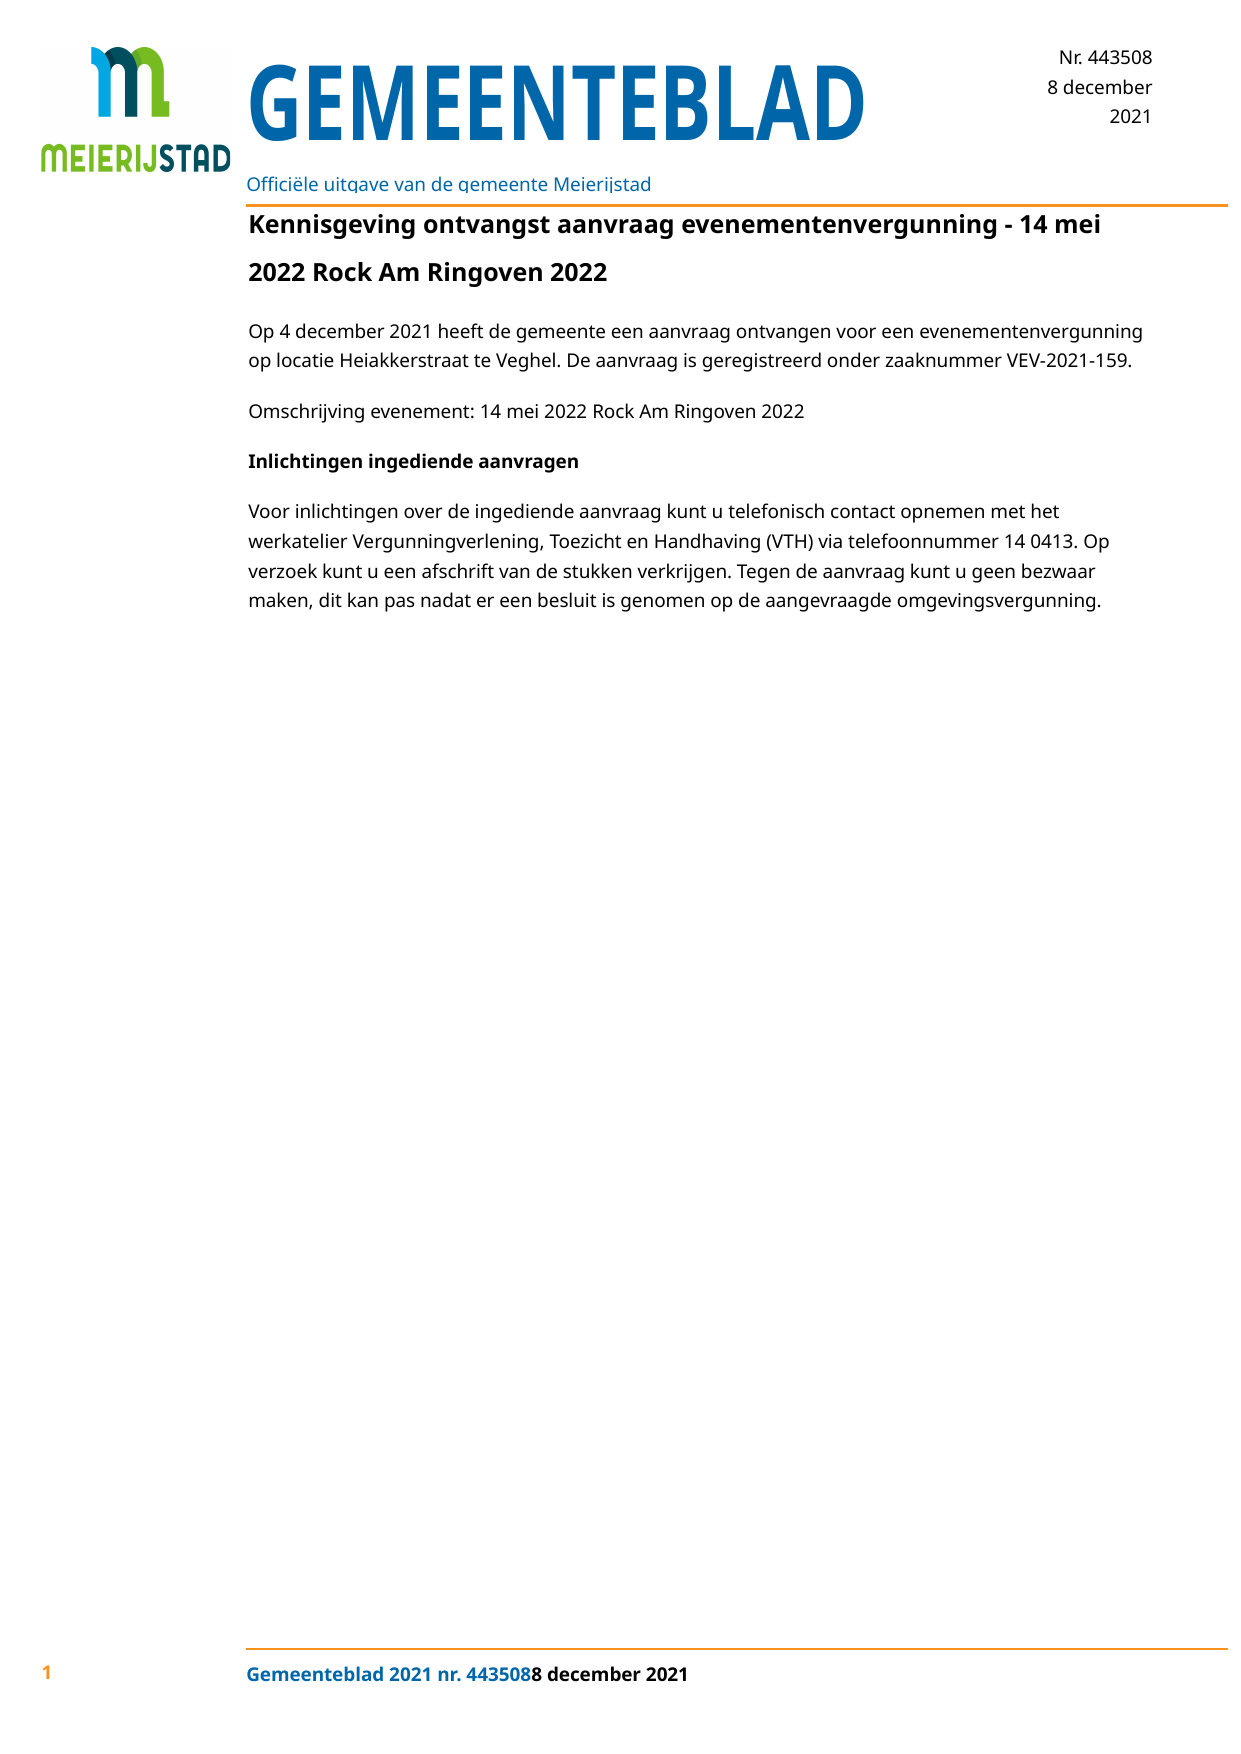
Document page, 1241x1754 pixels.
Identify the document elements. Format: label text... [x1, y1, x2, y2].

text Kennisgeving ontvangst aanvraag evenementenvergunning - 14 mei 2022 Rock Am Ringoven 2022 [248, 207, 1152, 288]
text Op 4 december 2021 heeft de gemeente een aanvraag ontvangen voor een evenementenvergunning op locatie Heiakkerstraat te Veghel. De aanvraag is geregistreerd onder zaaknummer VEV-2021-159. [248, 318, 1152, 373]
text Inlichtingen ingediende aanvragen [248, 448, 1152, 474]
picture [41, 47, 231, 172]
text Voor inlichtingen over de ingediende aanvraag kunt u telefonisch contact opnemen met het werkatelier Vergunningverlening, Toezicht en Handhaving (VTH) via telefoonnummer 14 0413. Op verzoek kunt u een afschrift van de stukken verkrijgen. Tegen de aanvraag kunt u geen bezwaar maken, dit kan pas nadat er een besluit is genomen op de aangevraagde omgevingsvergunning. [248, 499, 1152, 613]
text Omschrijving evenement: 14 mei 2022 Rock Am Ringoven 2022 [248, 398, 1152, 424]
